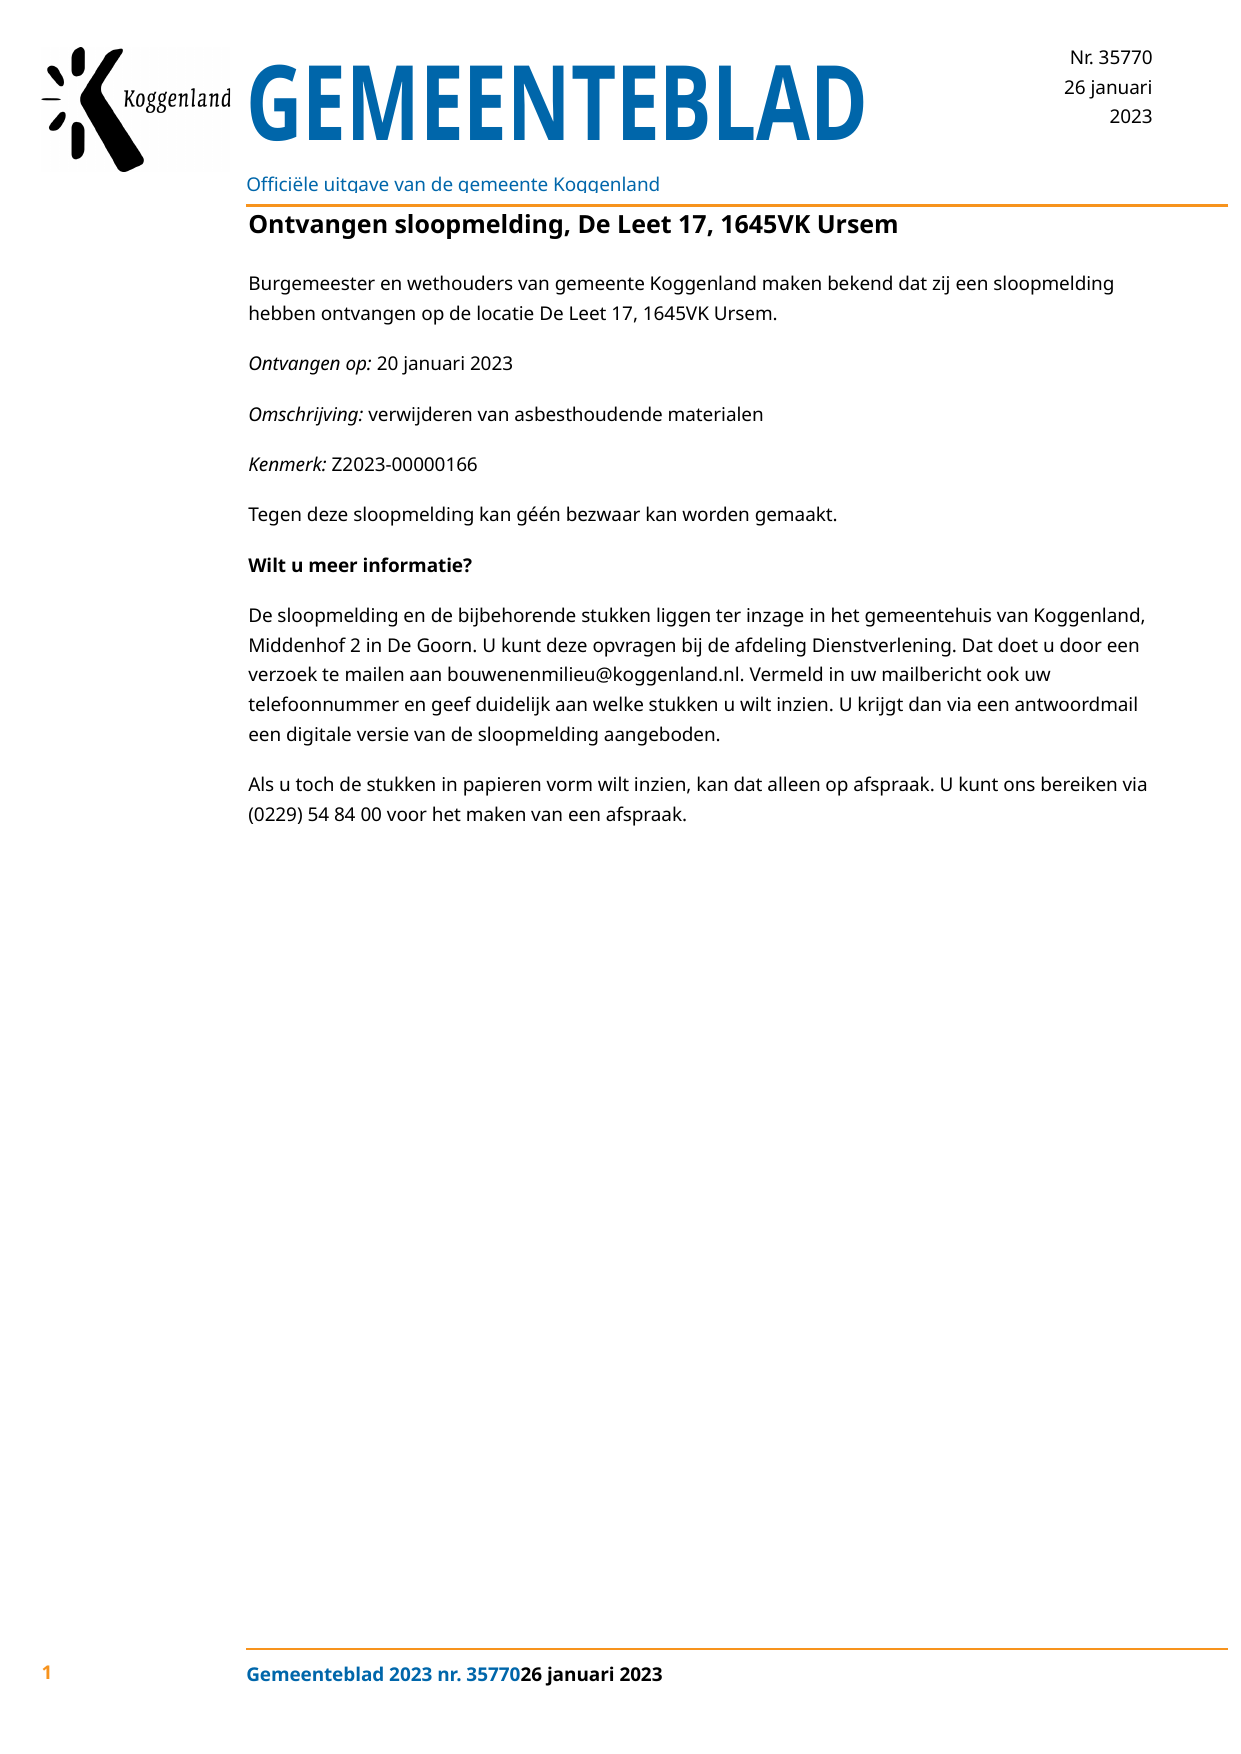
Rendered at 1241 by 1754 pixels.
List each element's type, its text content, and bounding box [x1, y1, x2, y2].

text Wilt u meer informatie? [248, 552, 1152, 578]
text Burgemeester en wethouders van gemeente Koggenland maken bekend dat zij een sloopmelding hebben ontvangen op de locatie De Leet 17, 1645VK Ursem. [248, 270, 1152, 326]
text Ontvangen op: 20 januari 2023 [248, 350, 1152, 376]
text Omschrijving: verwijderen van asbesthoudende materialen [248, 401, 1152, 426]
text Ontvangen sloopmelding, De Leet 17, 1645VK Ursem [248, 207, 1152, 241]
text Als u toch de stukken in papieren vorm wilt inzien, kan dat alleen op afspraak. U kunt ons bereiken via (0229) 54 84 00 voor het maken van een afspraak. [248, 771, 1152, 826]
text De sloopmelding en de bijbehorende stukken liggen ter inzage in het gemeentehuis van Koggenland, Middenhof 2 in De Goorn. U kunt deze opvragen bij de afdeling Dienstverlening. Dat doet u door een verzoek te mailen aan bouwenenmilieu@koggenland.nl. Vermeld in uw mailbericht ook uw telefoonnummer en geef duidelijk aan welke stukken u wilt inzien. U krijgt dan via een antwoordmail een digitale versie van de sloopmelding aangeboden. [248, 602, 1152, 746]
text Tegen deze sloopmelding kan géén bezwaar kan worden gemaakt. [248, 502, 1152, 527]
text Kenmerk: Z2023-00000166 [248, 451, 1152, 477]
picture [41, 47, 231, 172]
